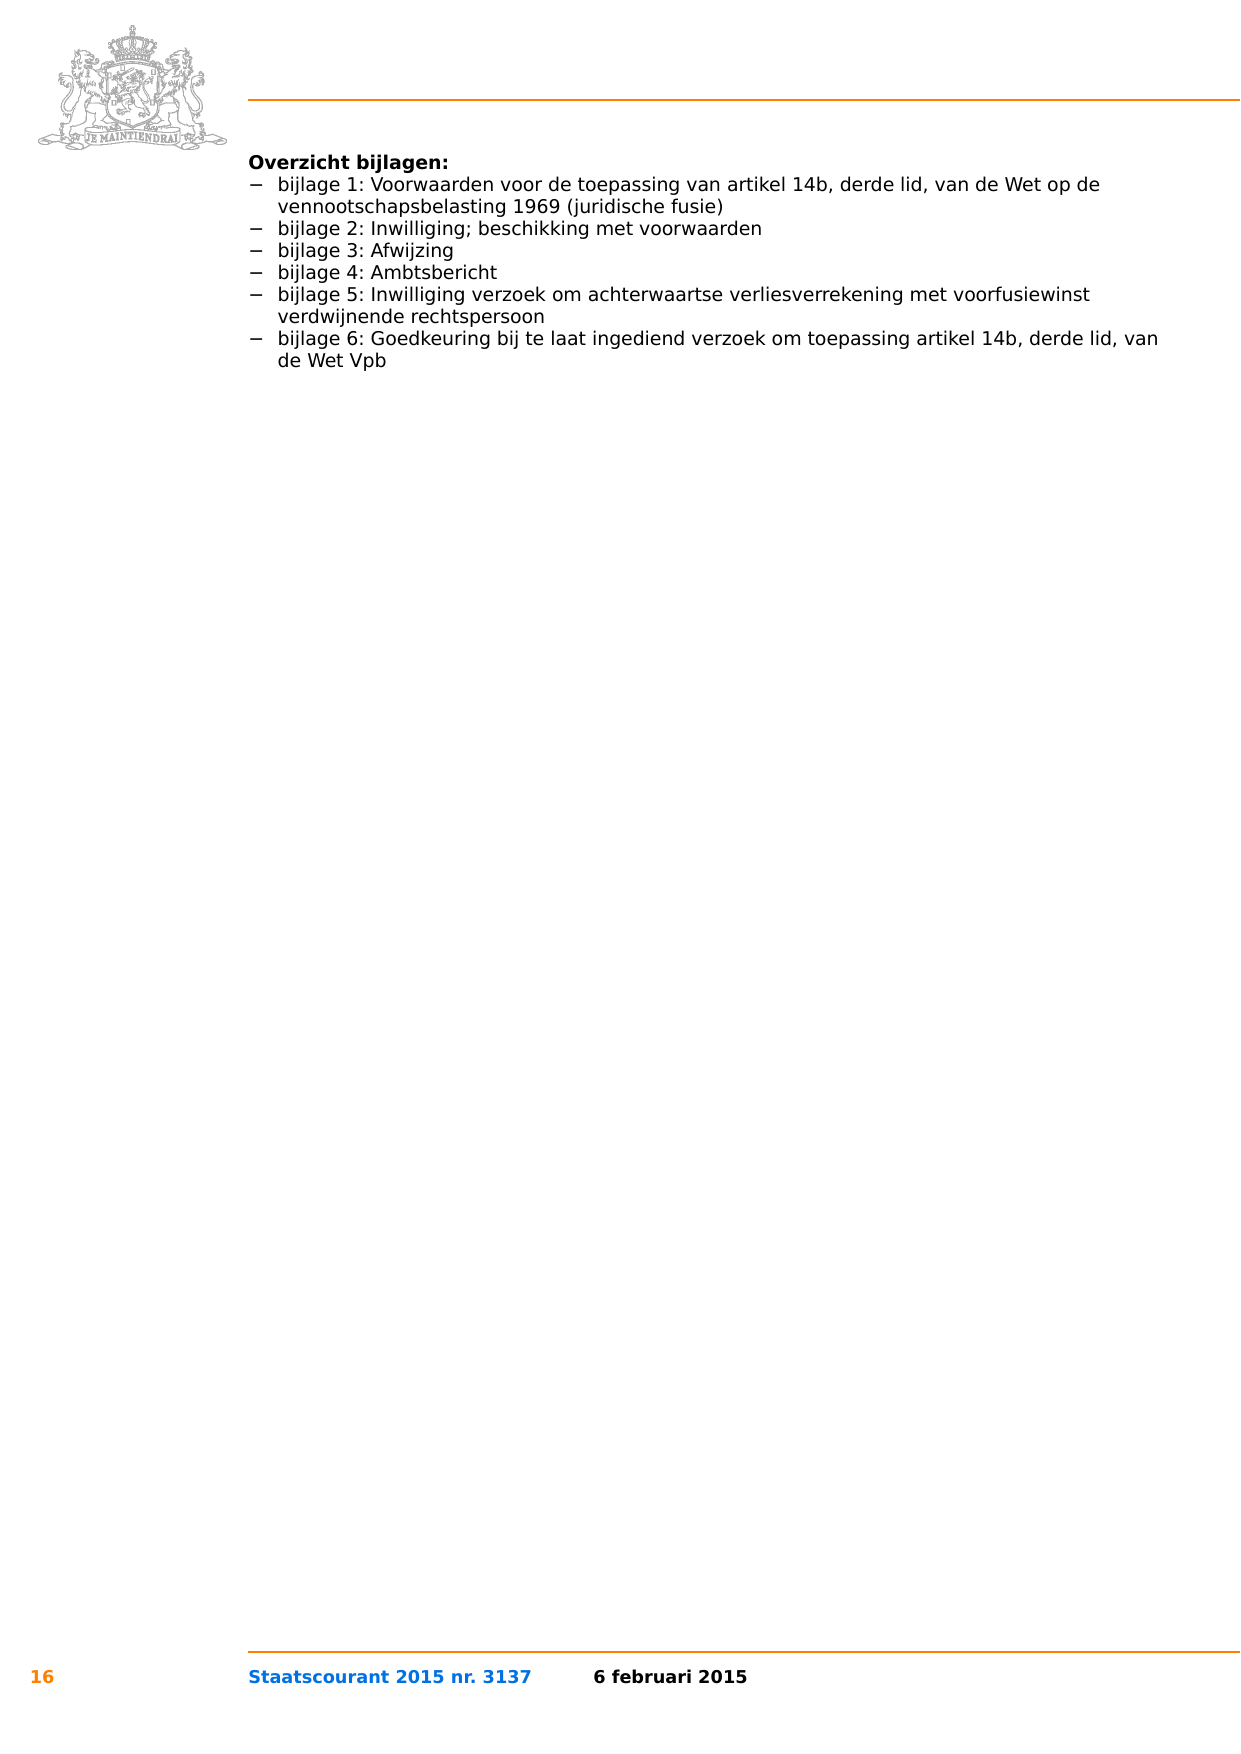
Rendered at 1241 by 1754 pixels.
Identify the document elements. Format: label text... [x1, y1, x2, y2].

text − bijlage 3: Afwijzing [248, 240, 1163, 262]
text − bijlage 5: Inwilliging verzoek om achterwaartse verliesverrekening met voorfusiewinst verdwijnende rechtspersoon [248, 284, 1163, 328]
text − bijlage 1: Voorwaarden voor de toepassing van artikel 14b, derde lid, van de Wet op de vennootschapsbelasting 1969 (juridische fusie) [248, 174, 1163, 218]
text − bijlage 6: Goedkeuring bij te laat ingediend verzoek om toepassing artikel 14b, derde lid, van de Wet Vpb [248, 328, 1163, 372]
text − bijlage 4: Ambtsbericht [248, 262, 1163, 284]
text − bijlage 2: Inwilliging; beschikking met voorwaarden [248, 218, 1163, 240]
picture [38, 25, 227, 150]
text Overzicht bijlagen: [248, 152, 1163, 174]
